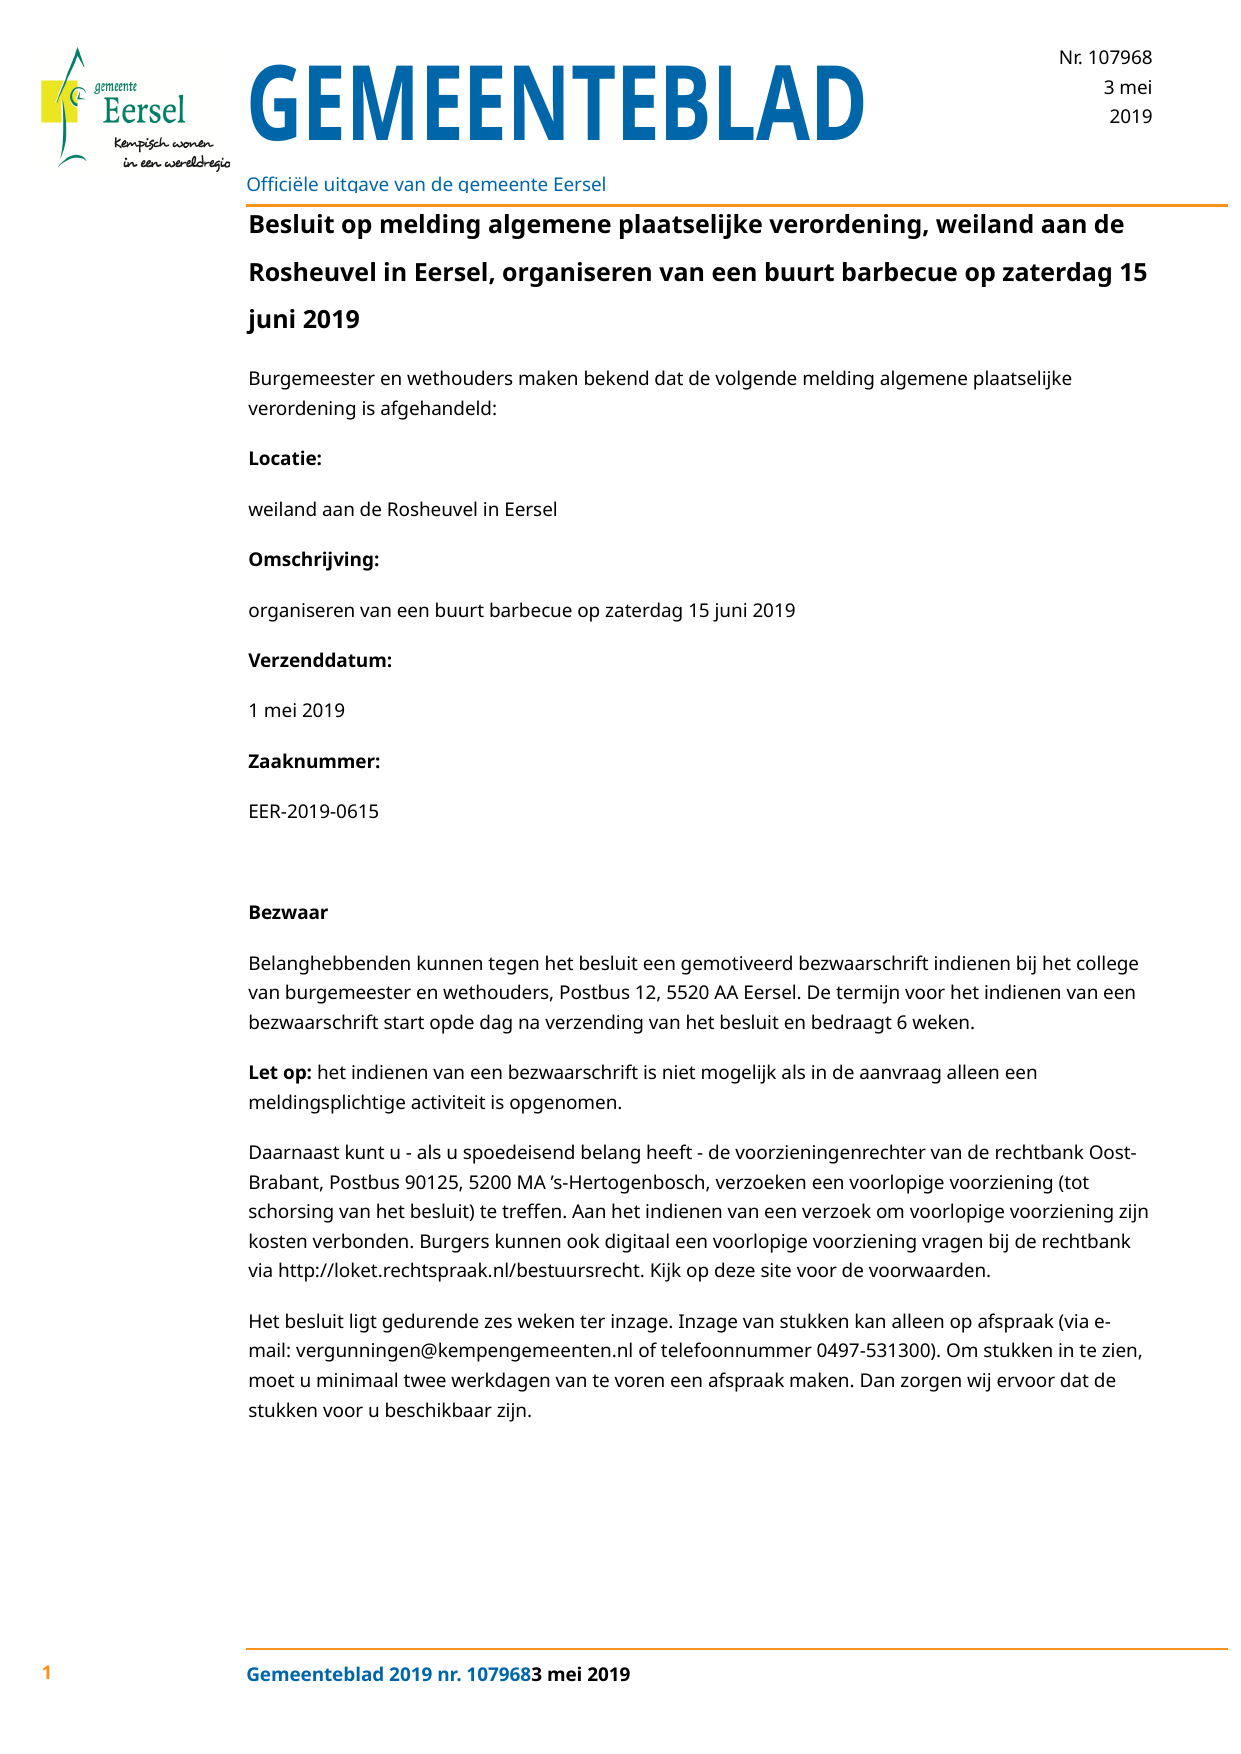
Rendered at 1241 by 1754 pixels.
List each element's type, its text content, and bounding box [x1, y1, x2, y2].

text Bezwaar [248, 899, 1152, 925]
text Het besluit ligt gedurende zes weken ter inzage. Inzage van stukken kan alleen op afspraak (via e-mail: vergunningen@kempengemeenten.nl of telefoonnummer 0497-531300). Om stukken in te zien, moet u minimaal twee werkdagen van te voren een afspraak maken. Dan zorgen wij ervoor dat de stukken voor u beschikbaar zijn. [248, 1308, 1152, 1422]
text Let op: het indienen van een bezwaarschrift is niet mogelijk als in de aanvraag alleen een meldingsplichtige activiteit is opgenomen. [248, 1059, 1152, 1114]
text Locatie: [248, 446, 1152, 471]
text Omschrijving: [248, 546, 1152, 572]
text Burgemeester en wethouders maken bekend dat de volgende melding algemene plaatselijke verordening is afgehandeld: [248, 366, 1152, 421]
text Zaaknummer: [248, 748, 1152, 774]
text Daarnaast kunt u - als u spoedeisend belang heeft - de voorzieningenrechter van de rechtbank Oost-Brabant, Postbus 90125, 5200 MA ’s-Hertogenbosch, verzoeken een voorlopige voorziening (tot schorsing van het besluit) te treffen. Aan het indienen van een verzoek om voorlopige voorziening zijn kosten verbonden. Burgers kunnen ook digitaal een voorlopige voorziening vragen bij de rechtbank via http://loket.rechtspraak.nl/bestuursrecht. Kijk op deze site voor de voorwaarden. [248, 1139, 1152, 1283]
text Verzenddatum: [248, 647, 1152, 673]
picture [41, 47, 231, 172]
text Belanghebbenden kunnen tegen het besluit een gemotiveerd bezwaarschrift indienen bij het college van burgemeester en wethouders, Postbus 12, 5520 AA Eersel. De termijn voor het indienen van een bezwaarschrift start opde dag na verzending van het besluit en bedraagt 6 weken. [248, 950, 1152, 1034]
text organiseren van een buurt barbecue op zaterdag 15 juni 2019 [248, 597, 1152, 622]
text Besluit op melding algemene plaatselijke verordening, weiland aan de Rosheuvel in Eersel, organiseren van een buurt barbecue op zaterdag 15 juni 2019 [248, 207, 1152, 336]
text EER-2019-0615 [248, 798, 1152, 824]
text weiland aan de Rosheuvel in Eersel [248, 496, 1152, 522]
text 1 mei 2019 [248, 698, 1152, 723]
